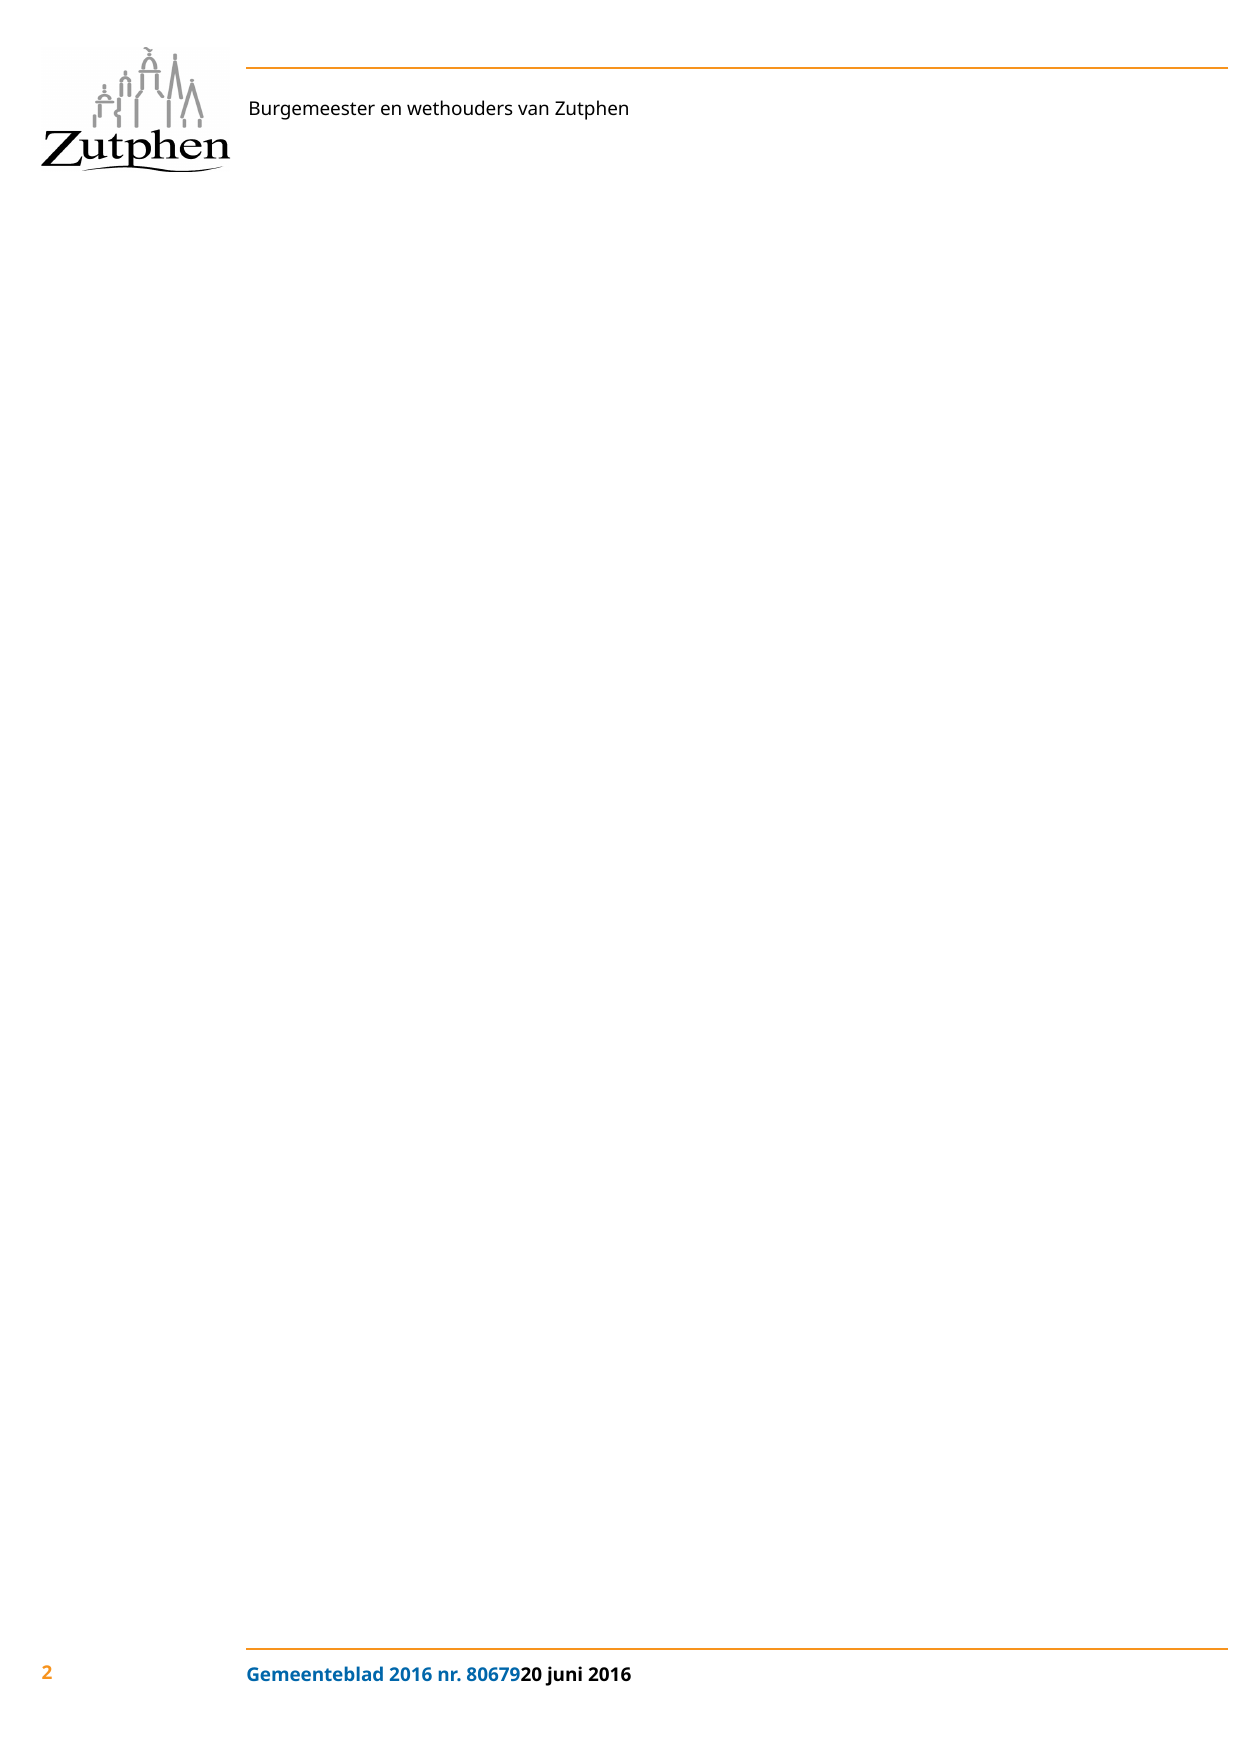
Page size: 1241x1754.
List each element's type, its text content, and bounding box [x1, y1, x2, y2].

picture [41, 47, 231, 172]
text Burgemeester en wethouders van Zutphen [248, 95, 1152, 121]
